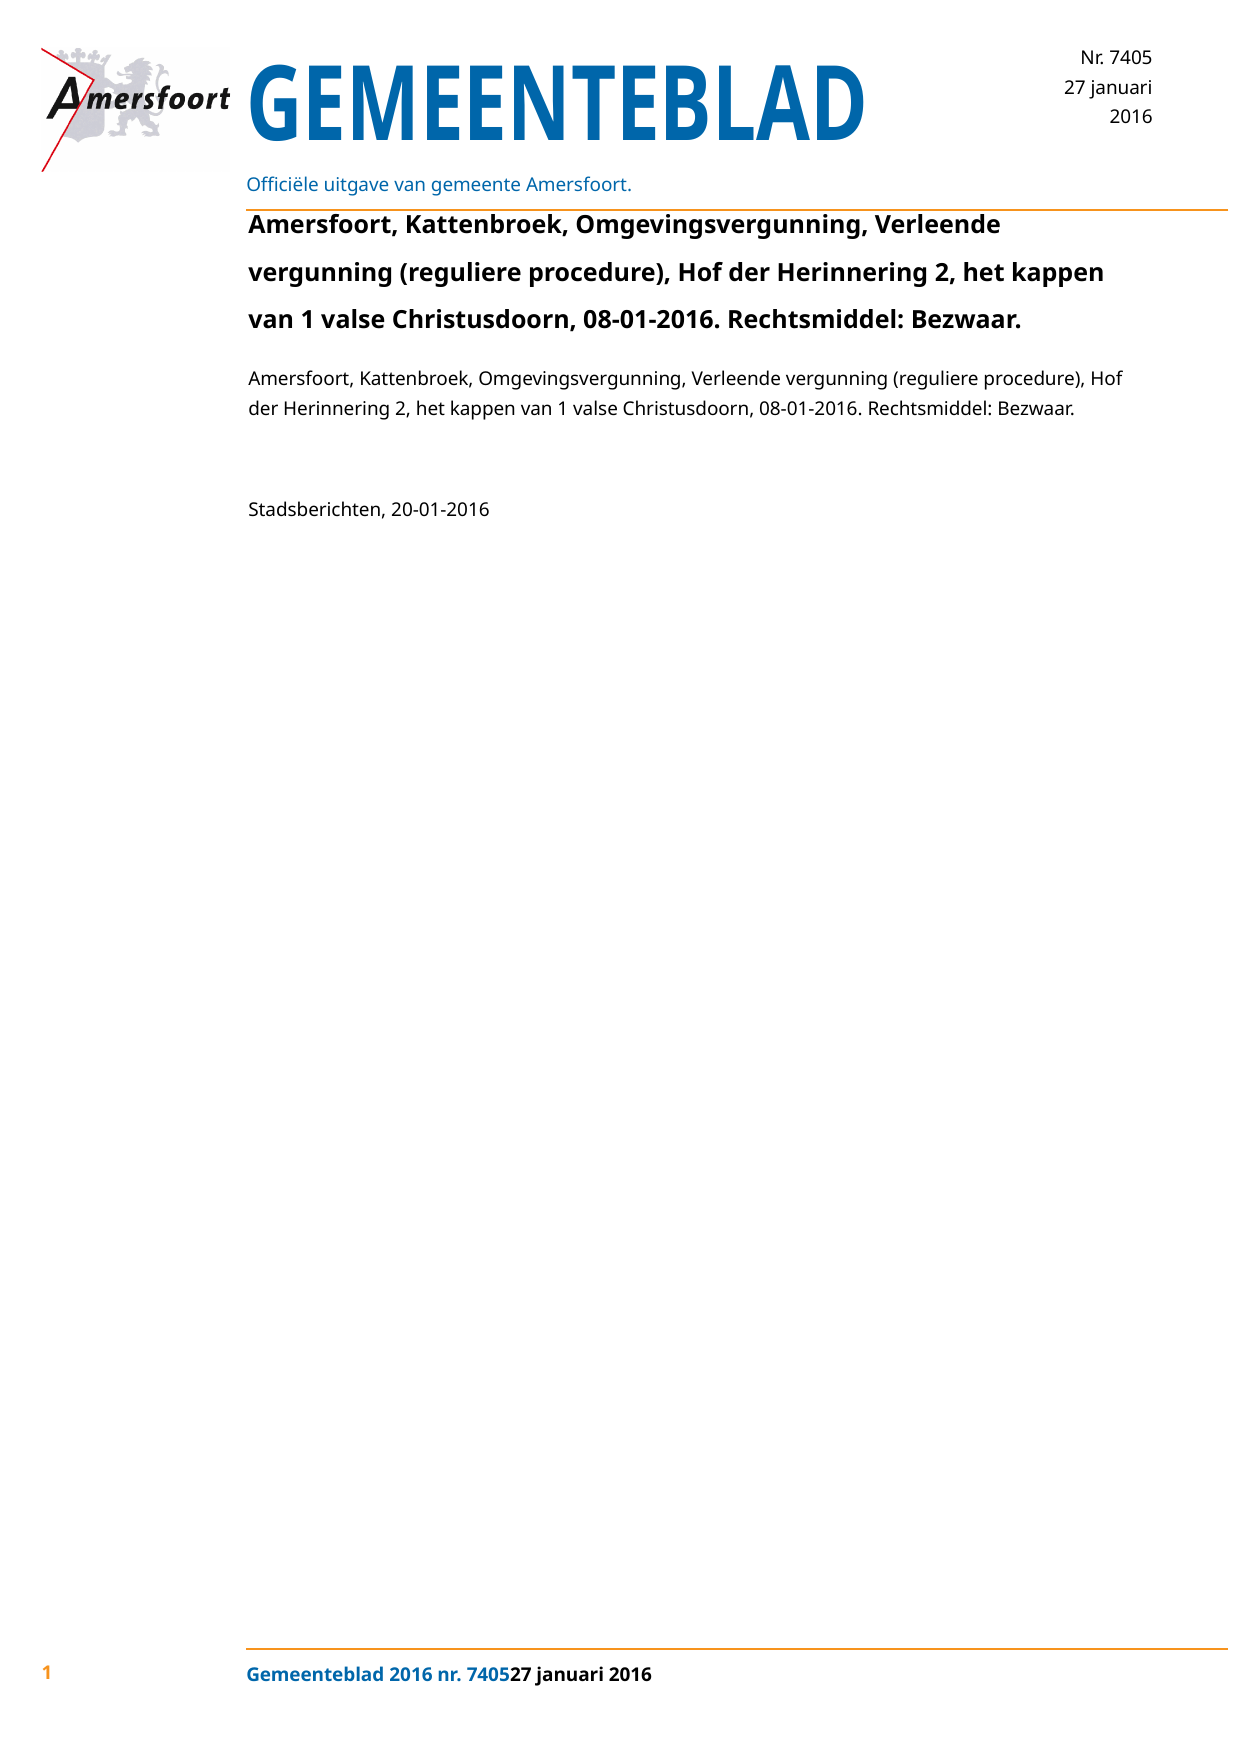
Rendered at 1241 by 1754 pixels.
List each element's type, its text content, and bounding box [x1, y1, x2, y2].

text Amersfoort, Kattenbroek, Omgevingsvergunning, Verleende vergunning (reguliere procedure), Hof der Herinnering 2, het kappen van 1 valse Christusdoorn, 08-01-2016. Rechtsmiddel: Bezwaar. [248, 366, 1152, 421]
text Stadsberichten, 20-01-2016 [248, 496, 1152, 522]
text Amersfoort, Kattenbroek, Omgevingsvergunning, Verleende vergunning (reguliere procedure), Hof der Herinnering 2, het kappen van 1 valse Christusdoorn, 08-01-2016. Rechtsmiddel: Bezwaar. [248, 211, 1152, 336]
picture [41, 47, 231, 172]
